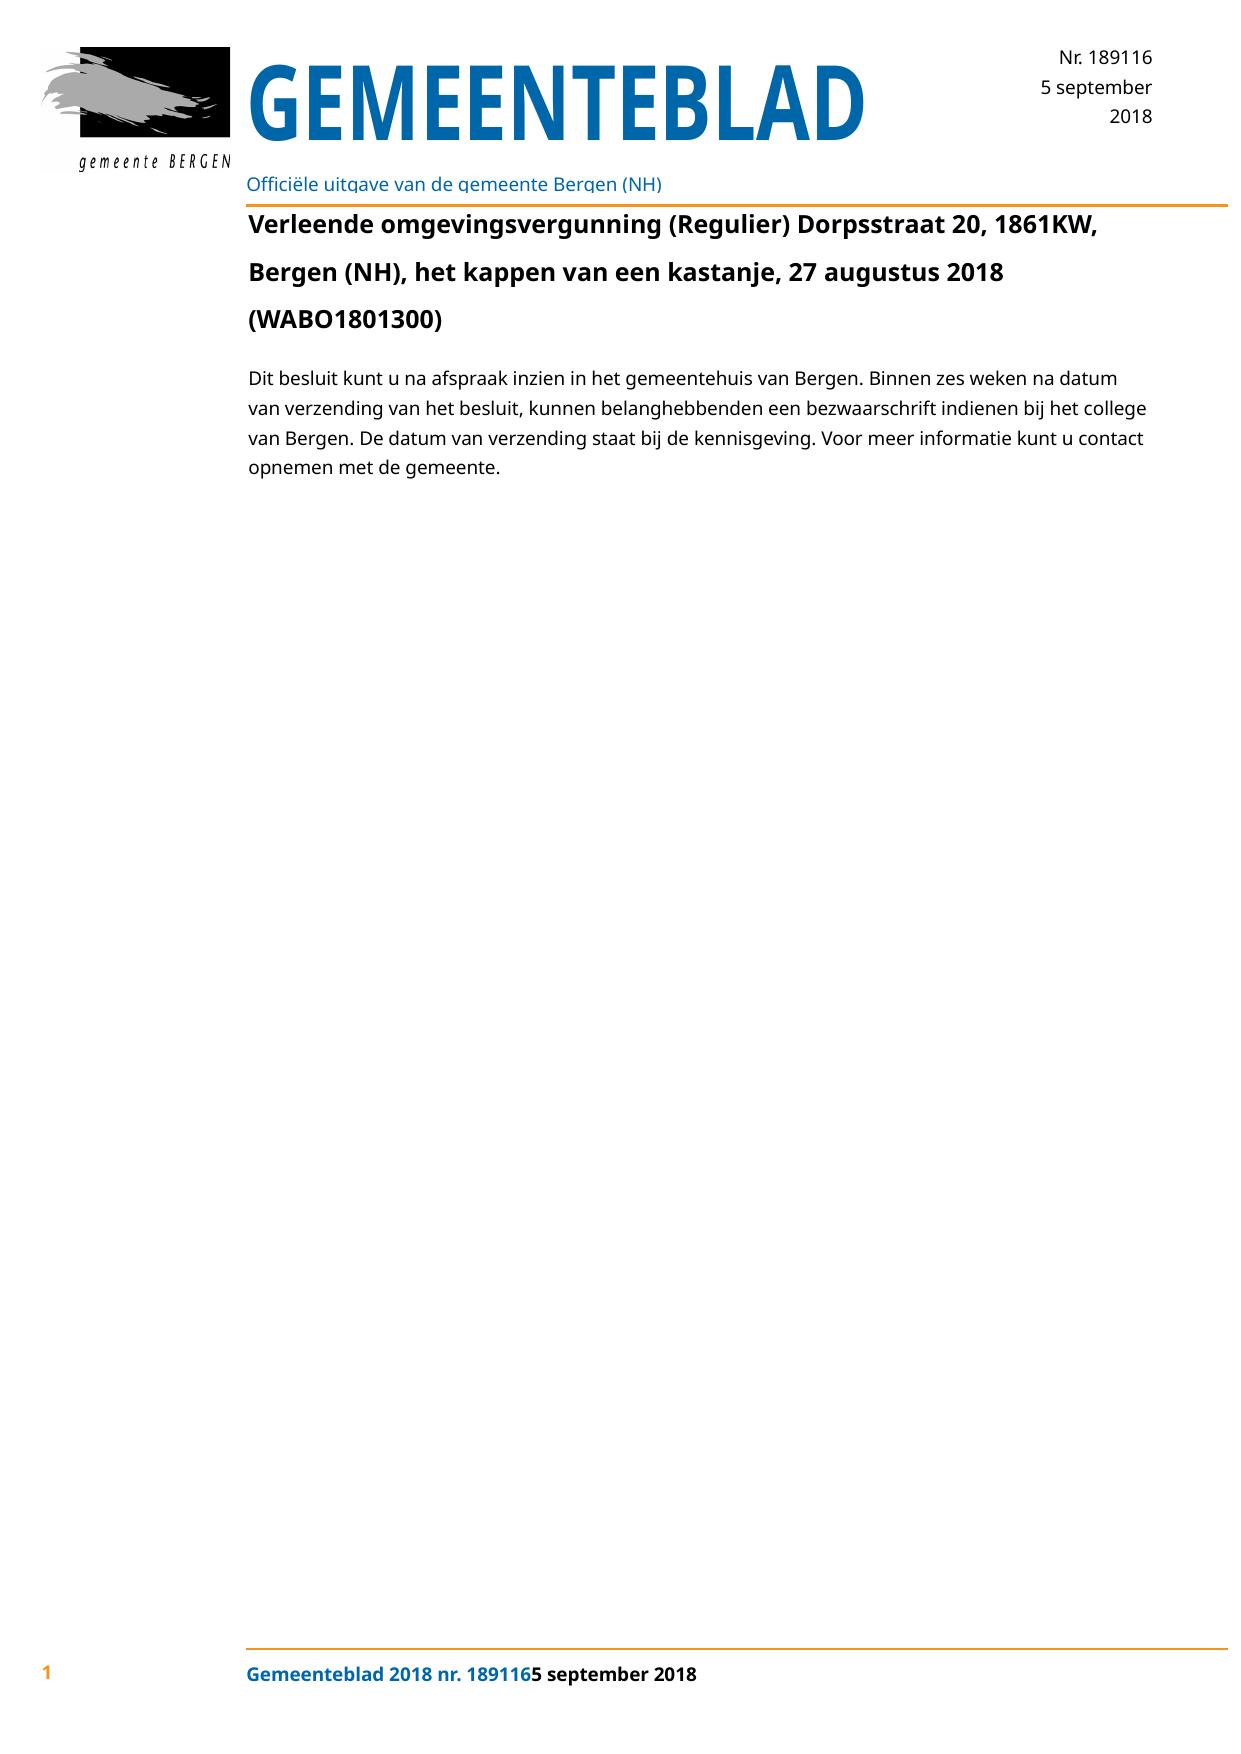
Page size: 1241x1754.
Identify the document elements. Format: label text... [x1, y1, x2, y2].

text Verleende omgevingsvergunning (Regulier) Dorpsstraat 20, 1861KW, Bergen (NH), het kappen van een kastanje, 27 augustus 2018 (WABO1801300) [248, 207, 1152, 336]
text Dit besluit kunt u na afspraak inzien in het gemeentehuis van Bergen. Binnen zes weken na datum van verzending van het besluit, kunnen belanghebbenden een bezwaarschrift indienen bij het college van Bergen. De datum van verzending staat bij de kennisgeving. Voor meer informatie kunt u contact opnemen met de gemeente. [248, 366, 1152, 480]
picture [41, 47, 231, 172]
